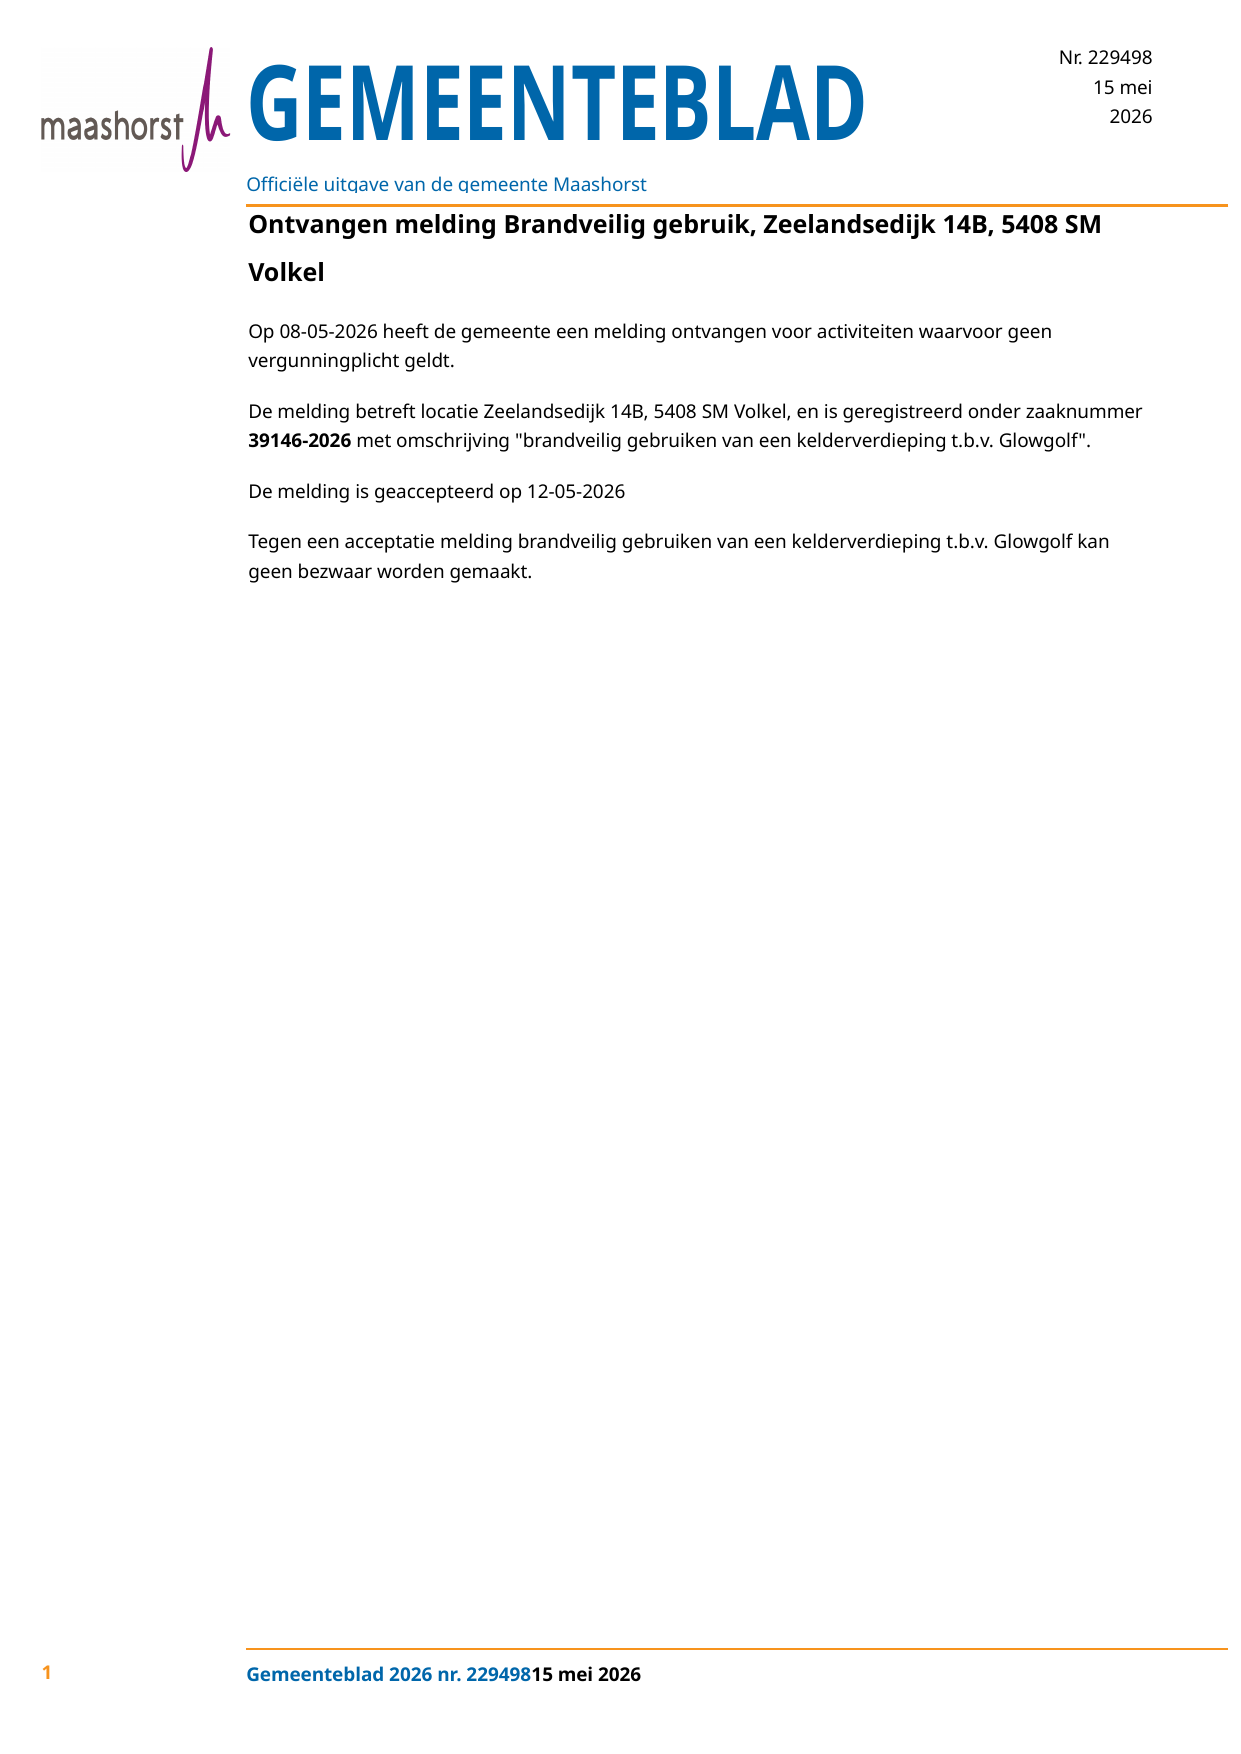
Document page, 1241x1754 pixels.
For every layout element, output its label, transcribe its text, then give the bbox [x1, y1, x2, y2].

picture [41, 47, 231, 172]
text Tegen een acceptatie melding brandveilig gebruiken van een kelderverdieping t.b.v. Glowgolf kan geen bezwaar worden gemaakt. [248, 528, 1152, 584]
text Op 08-05-2026 heeft de gemeente een melding ontvangen voor activiteiten waarvoor geen vergunningplicht geldt. [248, 318, 1152, 373]
text De melding is geaccepteerd op 12-05-2026 [248, 478, 1152, 504]
text Ontvangen melding Brandveilig gebruik, Zeelandsedijk 14B, 5408 SM Volkel [248, 207, 1152, 288]
text De melding betreft locatie Zeelandsedijk 14B, 5408 SM Volkel, en is geregistreerd onder zaaknummer 39146-2026 met omschrijving "brandveilig gebruiken van een kelderverdieping t.b.v. Glowgolf". [248, 398, 1152, 453]
